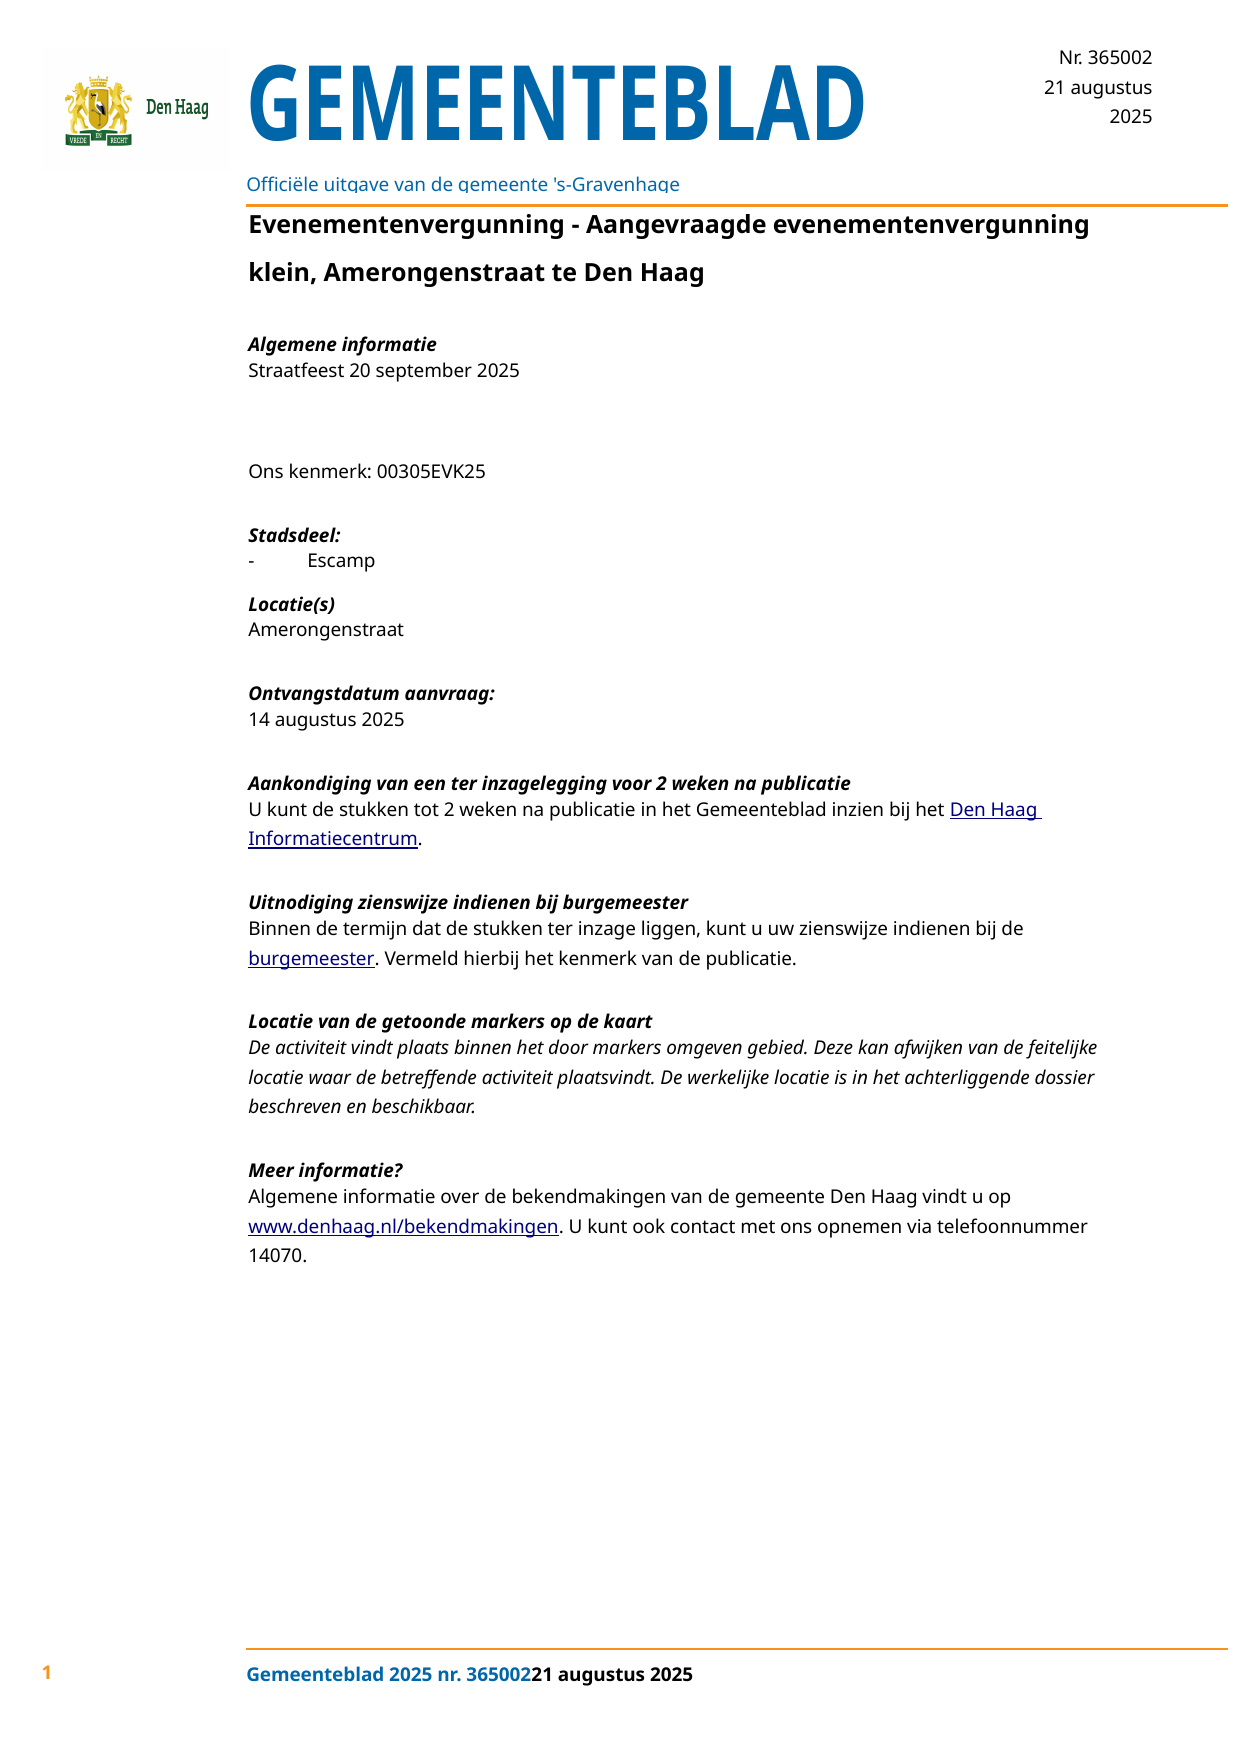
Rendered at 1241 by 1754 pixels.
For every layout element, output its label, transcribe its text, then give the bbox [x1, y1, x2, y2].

text Ons kenmerk: 00305EVK25 [248, 458, 1152, 484]
text Locatie van de getoonde markers op de kaart [248, 1009, 1152, 1034]
list Escamp [248, 548, 1152, 573]
text Locatie(s) [248, 591, 1152, 617]
text Amerongenstraat [248, 617, 1152, 642]
text Algemene informatie [248, 331, 1152, 357]
text Stadsdeel: [248, 522, 1152, 548]
text Evenementenvergunning - Aangevraagde evenementenvergunning klein, Amerongenstraat te Den Haag [248, 207, 1152, 288]
text U kunt de stukken tot 2 weken na publicatie in het Gemeenteblad inzien bij het Den Haag Informatiecentrum. [248, 796, 1152, 851]
text Uitnodiging zienswijze indienen bij burgemeester [248, 889, 1152, 915]
text 14 augustus 2025 [248, 706, 1152, 732]
text Meer informatie? [248, 1158, 1152, 1183]
text Binnen de termijn dat de stukken ter inzage liggen, kunt u uw zienswijze indienen bij de burgemeester. Vermeld hierbij het kenmerk van de publicatie. [248, 915, 1152, 971]
text Ontvangstdatum aanvraag: [248, 681, 1152, 706]
text Aankondiging van een ter inzagelegging voor 2 weken na publicatie [248, 770, 1152, 796]
text De activiteit vindt plaats binnen het door markers omgeven gebied. Deze kan afwijken van de feitelijke locatie waar de betreffende activiteit plaatsvindt. De werkelijke locatie is in het achterliggende dossier beschreven en beschikbaar. [248, 1034, 1152, 1119]
picture [41, 47, 231, 172]
text Straatfeest 20 september 2025 [248, 357, 1152, 383]
text Algemene informatie over de bekendmakingen van de gemeente Den Haag vindt u op www.denhaag.nl/bekendmakingen. U kunt ook contact met ons opnemen via telefoonnummer 14070. [248, 1183, 1152, 1268]
